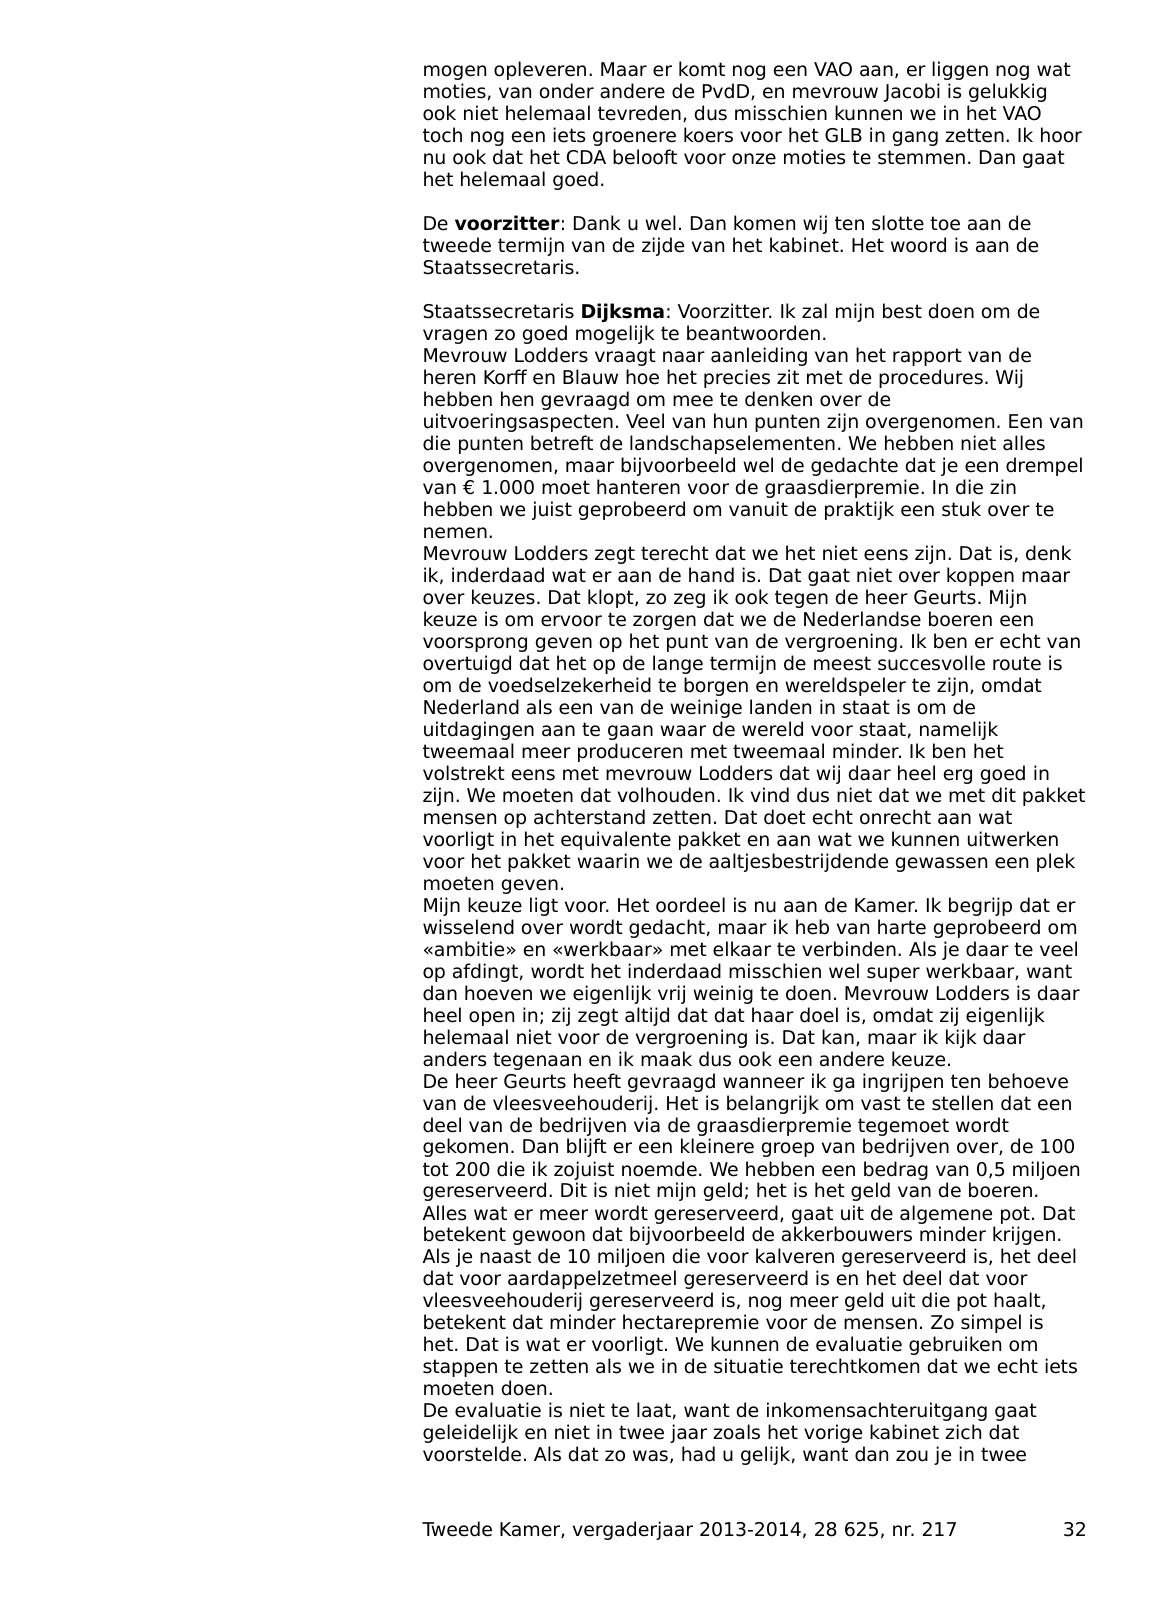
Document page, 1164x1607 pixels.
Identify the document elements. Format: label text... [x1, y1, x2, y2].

text De voorzitter: Dank u wel. Dan komen wij ten slotte toe aan de tweede termijn van de zijde van het kabinet. Het woord is aan de Staatssecretaris. [422, 213, 1087, 279]
text De heer Geurts heeft gevraagd wanneer ik ga ingrijpen ten behoeve van de vleesveehouderij. Het is belangrijk om vast te stellen dat een deel van de bedrijven via de graasdierpremie tegemoet wordt gekomen. Dan blijft er een kleinere groep van bedrijven over, de 100 tot 200 die ik zojuist noemde. We hebben een bedrag van 0,5 miljoen gereserveerd. Dit is niet mijn geld; het is het geld van de boeren. Alles wat er meer wordt gereserveerd, gaat uit de algemene pot. Dat betekent gewoon dat bijvoorbeeld de akkerbouwers minder krijgen. Als je naast de 10 miljoen die voor kalveren gereserveerd is, het deel dat voor aardappelzetmeel gereserveerd is en het deel dat voor vleesveehouderij gereserveerd is, nog meer geld uit die pot haalt, betekent dat minder hectarepremie voor de mensen. Zo simpel is het. Dat is wat er voorligt. We kunnen de evaluatie gebruiken om stappen te zetten als we in de situatie terechtkomen dat we echt iets moeten doen. [422, 1071, 1087, 1400]
text Mijn keuze ligt voor. Het oordeel is nu aan de Kamer. Ik begrijp dat er wisselend over wordt gedacht, maar ik heb van harte geprobeerd om «ambitie» en «werkbaar» met elkaar te verbinden. Als je daar te veel op afdingt, wordt het inderdaad misschien wel super werkbaar, want dan hoeven we eigenlijk vrij weinig te doen. Mevrouw Lodders is daar heel open in; zij zegt altijd dat dat haar doel is, omdat zij eigenlijk helemaal niet voor de vergroening is. Dat kan, maar ik kijk daar anders tegenaan en ik maak dus ook een andere keuze. [422, 895, 1087, 1071]
text Staatssecretaris Dijksma: Voorzitter. Ik zal mijn best doen om de vragen zo goed mogelijk te beantwoorden. [422, 301, 1087, 345]
text Mevrouw Lodders zegt terecht dat we het niet eens zijn. Dat is, denk ik, inderdaad wat er aan de hand is. Dat gaat niet over koppen maar over keuzes. Dat klopt, zo zeg ik ook tegen de heer Geurts. Mijn keuze is om ervoor te zorgen dat we de Nederlandse boeren een voorsprong geven op het punt van de vergroening. Ik ben er echt van overtuigd dat het op de lange termijn de meest succesvolle route is om de voedselzekerheid te borgen en wereldspeler te zijn, omdat Nederland als een van de weinige landen in staat is om de uitdagingen aan te gaan waar de wereld voor staat, namelijk tweemaal meer produceren met tweemaal minder. Ik ben het volstrekt eens met mevrouw Lodders dat wij daar heel erg goed in zijn. We moeten dat volhouden. Ik vind dus niet dat we met dit pakket mensen op achterstand zetten. Dat doet echt onrecht aan wat voorligt in het equivalente pakket en aan wat we kunnen uitwerken voor het pakket waarin we de aaltjesbestrijdende gewassen een plek moeten geven. [422, 543, 1087, 895]
text De evaluatie is niet te laat, want de inkomensachteruitgang gaat geleidelijk en niet in twee jaar zoals het vorige kabinet zich dat voorstelde. Als dat zo was, had u gelijk, want dan zou je in twee [422, 1400, 1087, 1466]
text mogen opleveren. Maar er komt nog een VAO aan, er liggen nog wat moties, van onder andere de PvdD, en mevrouw Jacobi is gelukkig ook niet helemaal tevreden, dus misschien kunnen we in het VAO toch nog een iets groenere koers voor het GLB in gang zetten. Ik hoor nu ook dat het CDA belooft voor onze moties te stemmen. Dan gaat het helemaal goed. [422, 59, 1087, 191]
text Mevrouw Lodders vraagt naar aanleiding van het rapport van de heren Korff en Blauw hoe het precies zit met de procedures. Wij hebben hen gevraagd om mee te denken over de uitvoeringsaspecten. Veel van hun punten zijn overgenomen. Een van die punten betreft de landschapselementen. We hebben niet alles overgenomen, maar bijvoorbeeld wel de gedachte dat je een drempel van € 1.000 moet hanteren voor de graasdierpremie. In die zin hebben we juist geprobeerd om vanuit de praktijk een stuk over te nemen. [422, 345, 1087, 543]
